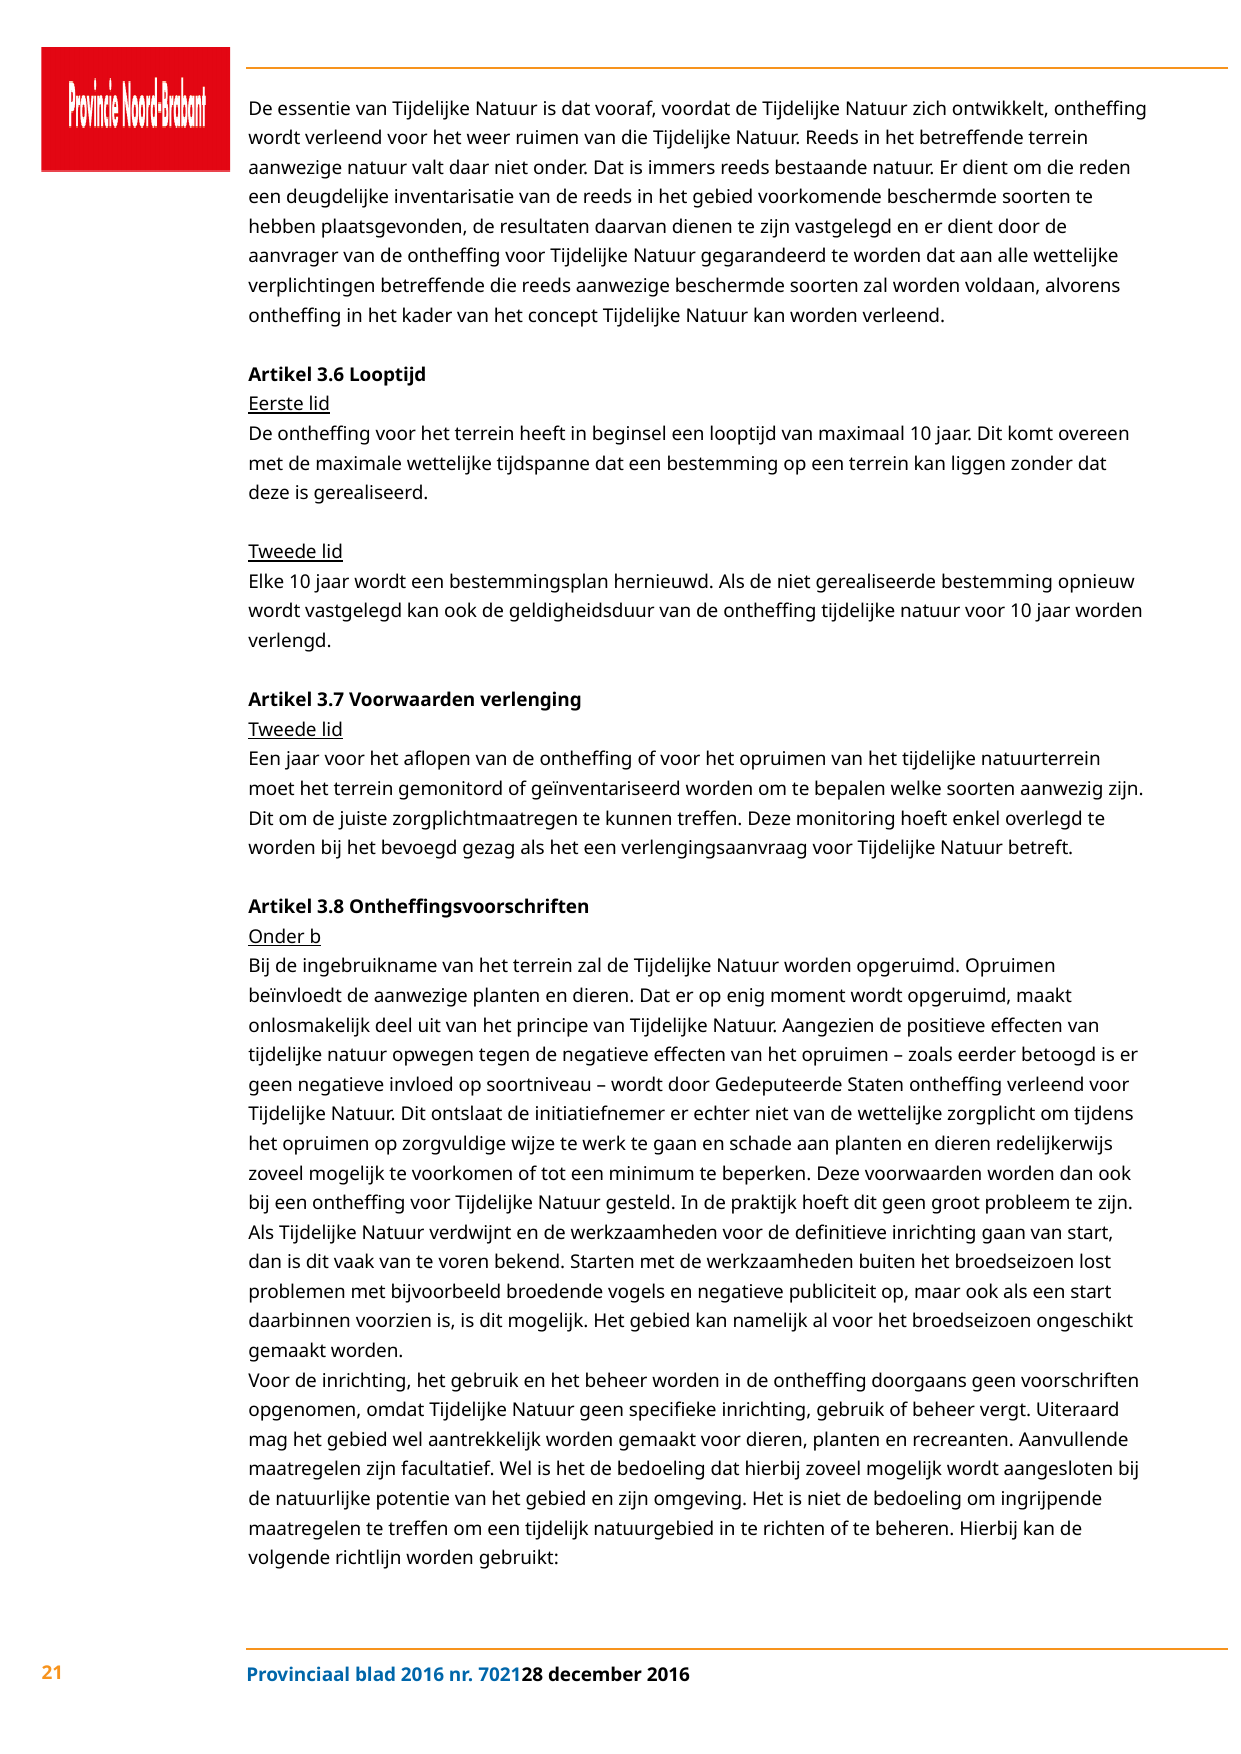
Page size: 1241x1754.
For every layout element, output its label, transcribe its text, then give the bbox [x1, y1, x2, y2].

text Elke 10 jaar wordt een bestemmingsplan hernieuwd. Als de niet gerealiseerde bestemming opnieuw wordt vastgelegd kan ook de geldigheidsduur van de ontheffing tijdelijke natuur voor 10 jaar worden verlengd. [248, 568, 1152, 653]
text Voor de inrichting, het gebruik en het beheer worden in de ontheffing doorgaans geen voorschriften opgenomen, omdat Tijdelijke Natuur geen specifieke inrichting, gebruik of beheer vergt. Uiteraard mag het gebied wel aantrekkelijk worden gemaakt voor dieren, planten en recreanten. Aanvullende maatregelen zijn facultatief. Wel is het de bedoeling dat hierbij zoveel mogelijk wordt aangesloten bij de natuurlijke potentie van het gebied en zijn omgeving. Het is niet de bedoeling om ingrijpende maatregelen te treffen om een tijdelijk natuurgebied in te richten of te beheren. Hierbij kan de volgende richtlijn worden gebruikt: [248, 1367, 1152, 1570]
picture [41, 47, 231, 172]
text De ontheffing voor het terrein heeft in beginsel een looptijd van maximaal 10 jaar. Dit komt overeen met de maximale wettelijke tijdspanne dat een bestemming op een terrein kan liggen zonder dat deze is gerealiseerd. [248, 420, 1152, 505]
text Een jaar voor het aflopen van de ontheffing of voor het opruimen van het tijdelijke natuurterrein moet het terrein gemonitord of geïnventariseerd worden om te bepalen welke soorten aanwezig zijn. Dit om de juiste zorgplichtmaatregen te kunnen treffen. Deze monitoring hoeft enkel overlegd te worden bij het bevoegd gezag als het een verlengingsaanvraag voor Tijdelijke Natuur betreft. [248, 746, 1152, 860]
text Artikel 3.7 Voorwaarden verlenging [248, 686, 1152, 712]
text Eerste lid [248, 391, 1152, 416]
text Bij de ingebruikname van het terrein zal de Tijdelijke Natuur worden opgeruimd. Opruimen beïnvloedt de aanwezige planten en dieren. Dat er op enig moment wordt opgeruimd, maakt onlosmakelijk deel uit van het principe van Tijdelijke Natuur. Aangezien de positieve effecten van tijdelijke natuur opwegen tegen de negatieve effecten van het opruimen – zoals eerder betoogd is er geen negatieve invloed op soortniveau – wordt door Gedeputeerde Staten ontheffing verleend voor Tijdelijke Natuur. Dit ontslaat de initiatiefnemer er echter niet van de wettelijke zorgplicht om tijdens het opruimen op zorgvuldige wijze te werk te gaan en schade aan planten en dieren redelijkerwijs zoveel mogelijk te voorkomen of tot een minimum te beperken. Deze voorwaarden worden dan ook bij een ontheffing voor Tijdelijke Natuur gesteld. In de praktijk hoeft dit geen groot probleem te zijn. Als Tijdelijke Natuur verdwijnt en de werkzaamheden voor de definitieve inrichting gaan van start, dan is dit vaak van te voren bekend. Starten met de werkzaamheden buiten het broedseizoen lost problemen met bijvoorbeeld broedende vogels en negatieve publiciteit op, maar ook als een start daarbinnen voorzien is, is dit mogelijk. Het gebied kan namelijk al voor het broedseizoen ongeschikt gemaakt worden. [248, 953, 1152, 1363]
text Tweede lid [248, 716, 1152, 742]
text De essentie van Tijdelijke Natuur is dat vooraf, voordat de Tijdelijke Natuur zich ontwikkelt, ontheffing wordt verleend voor het weer ruimen van die Tijdelijke Natuur. Reeds in het betreffende terrein aanwezige natuur valt daar niet onder. Dat is immers reeds bestaande natuur. Er dient om die reden een deugdelijke inventarisatie van de reeds in het gebied voorkomende beschermde soorten te hebben plaatsgevonden, de resultaten daarvan dienen te zijn vastgelegd en er dient door de aanvrager van de ontheffing voor Tijdelijke Natuur gegarandeerd te worden dat aan alle wettelijke verplichtingen betreffende die reeds aanwezige beschermde soorten zal worden voldaan, alvorens ontheffing in het kader van het concept Tijdelijke Natuur kan worden verleend. [248, 95, 1152, 328]
text Onder b [248, 923, 1152, 949]
text Tweede lid [248, 538, 1152, 564]
text Artikel 3.6 Looptijd [248, 361, 1152, 387]
text Artikel 3.8 Ontheffingsvoorschriften [248, 893, 1152, 919]
